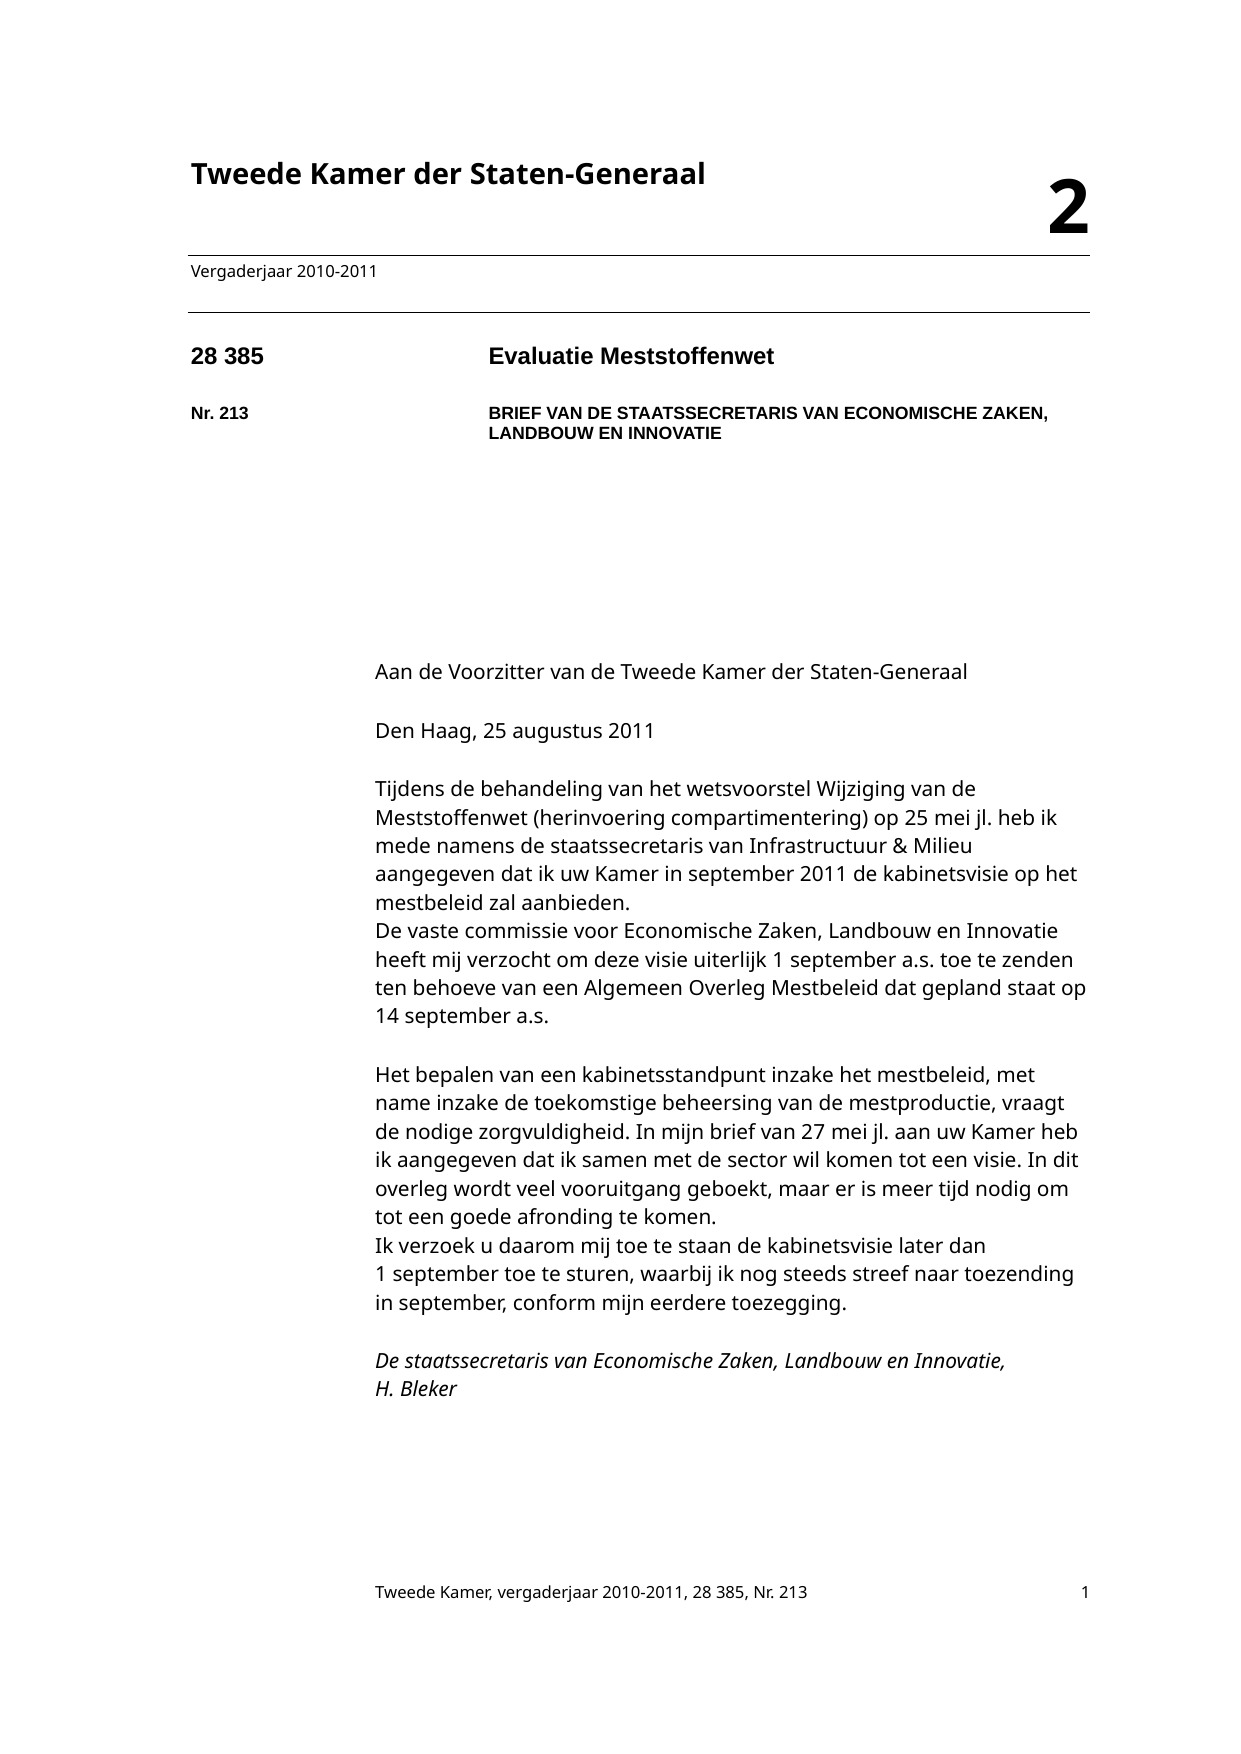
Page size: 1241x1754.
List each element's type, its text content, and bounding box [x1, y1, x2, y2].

table_header 2 [910, 150, 1090, 255]
text De vaste commissie voor Economische Zaken, Landbouw en Innovatie heeft mij verzocht om deze visie uiterlijk 1 september a.s. toe te zenden ten behoeve van een Algemeen Overleg Mestbeleid dat gepland staat op 14 september a.s. [375, 916, 1090, 1030]
text Ik verzoek u daarom mij toe te staan de kabinetsvisie later dan 1 september toe te sturen, waarbij ik nog steeds streef naar toezending in september, conform mijn eerdere toezegging. [375, 1231, 1090, 1316]
table_cell [485, 256, 1090, 312]
text Het bepalen van een kabinetsstandpunt inzake het mestbeleid, met name inzake de toekomstige beheersing van de mestproductie, vraagt de nodige zorgvuldigheid. In mijn brief van 27 mei jl. aan uw Kamer heb ik aangegeven dat ik samen met de sector wil komen tot een visie. In dit overleg wordt veel vooruitgang geboekt, maar er is meer tijd nodig om tot een goede afronding te komen. [375, 1060, 1090, 1231]
text H. Bleker [375, 1374, 1090, 1403]
table_cell Vergaderjaar 2010-2011 [188, 256, 485, 312]
table_cell [188, 313, 485, 339]
text De staatssecretaris van Economische Zaken, Landbouw en Innovatie, [375, 1346, 1090, 1374]
text Aan de Voorzitter van de Tweede Kamer der Staten-Generaal [375, 657, 1090, 686]
text Tijdens de behandeling van het wetsvoorstel Wijziging van de Meststoffenwet (herinvoering compartimentering) op 25 mei jl. heb ik mede namens de staatssecretaris van Infrastructuur & Milieu aangegeven dat ik uw Kamer in september 2011 de kabinetsvisie op het mestbeleid zal aanbieden. [375, 774, 1090, 916]
text Den Haag, 25 augustus 2011 [375, 716, 1090, 744]
table_cell Evaluatie Meststoffenwet [485, 339, 1090, 399]
table_cell Nr. 213 [188, 399, 485, 539]
table_cell [485, 313, 1090, 339]
table_cell BRIEF VAN DE STAATSSECRETARIS VAN ECONOMISCHE ZAKEN, LANDBOUW EN INNOVATIE [485, 399, 1090, 539]
table_header Tweede Kamer der Staten-Generaal [188, 150, 909, 255]
table_cell 28 385 [188, 339, 485, 399]
